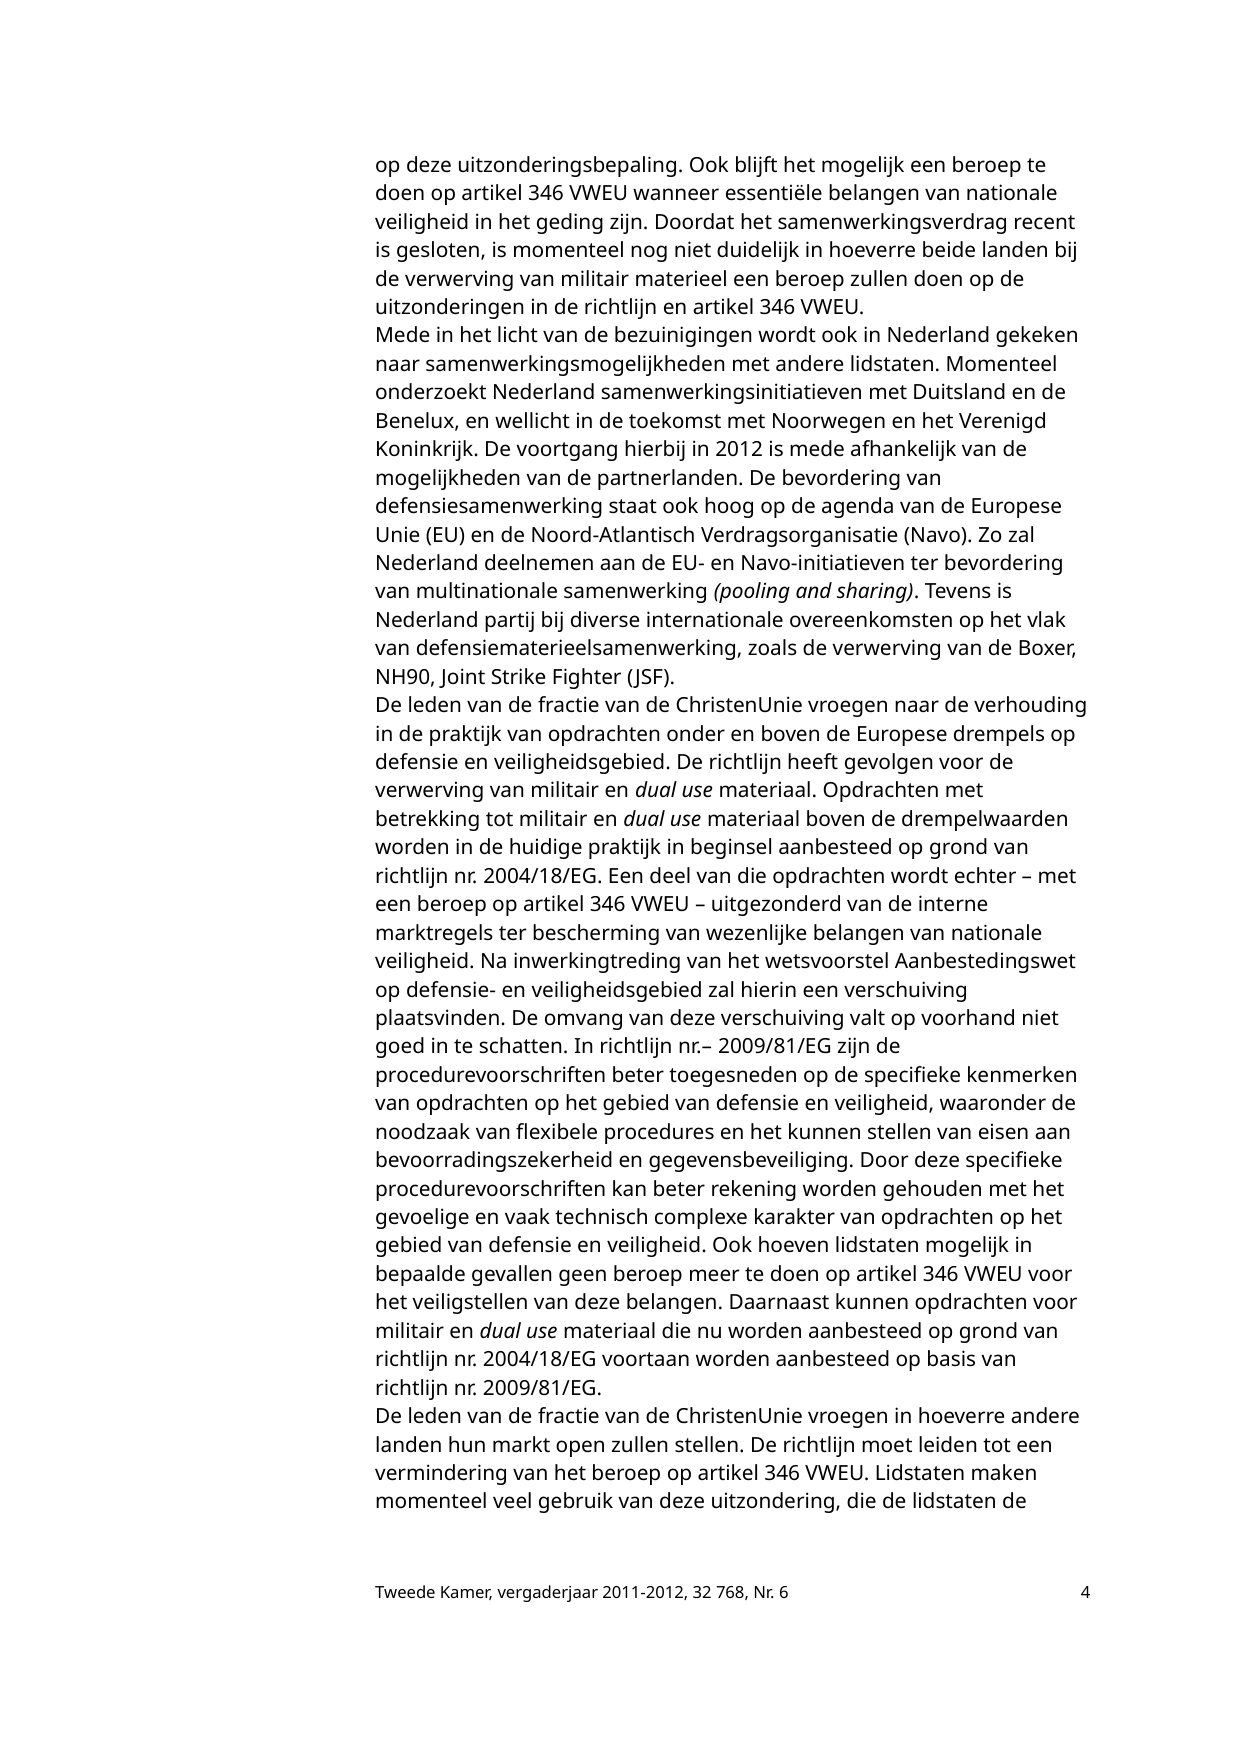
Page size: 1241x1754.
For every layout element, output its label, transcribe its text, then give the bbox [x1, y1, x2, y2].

text De leden van de fractie van de ChristenUnie vroegen in hoeverre andere landen hun markt open zullen stellen. De richtlijn moet leiden tot een vermindering van het beroep op artikel 346 VWEU. Lidstaten maken momenteel veel gebruik van deze uitzondering, die de lidstaten de [375, 1401, 1090, 1515]
text op deze uitzonderingsbepaling. Ook blijft het mogelijk een beroep te doen op artikel 346 VWEU wanneer essentiële belangen van nationale veiligheid in het geding zijn. Doordat het samenwerkingsverdrag recent is gesloten, is momenteel nog niet duidelijk in hoeverre beide landen bij de verwerving van militair materieel een beroep zullen doen op de uitzonderingen in de richtlijn en artikel 346 VWEU. [375, 150, 1090, 321]
text Mede in het licht van de bezuinigingen wordt ook in Nederland gekeken naar samenwerkingsmogelijkheden met andere lidstaten. Momenteel onderzoekt Nederland samenwerkingsinitiatieven met Duitsland en de Benelux, en wellicht in de toekomst met Noorwegen en het Verenigd Koninkrijk. De voortgang hierbij in 2012 is mede afhankelijk van de mogelijkheden van de partnerlanden. De bevordering van defensiesamenwerking staat ook hoog op de agenda van de Europese Unie (EU) en de Noord-Atlantisch Verdragsorganisatie (Navo). Zo zal Nederland deelnemen aan de EU- en Navo-initiatieven ter bevordering van multinationale samenwerking (pooling and sharing). Tevens is Nederland partij bij diverse internationale overeenkomsten op het vlak van defensiematerieelsamenwerking, zoals de verwerving van de Boxer, NH90, Joint Strike Fighter (JSF). [375, 321, 1090, 690]
text De leden van de fractie van de ChristenUnie vroegen naar de verhouding in de praktijk van opdrachten onder en boven de Europese drempels op defensie en veiligheidsgebied. De richtlijn heeft gevolgen voor de verwerving van militair en dual use materiaal. Opdrachten met betrekking tot militair en dual use materiaal boven de drempelwaarden worden in de huidige praktijk in beginsel aanbesteed op grond van richtlijn nr. 2004/18/EG. Een deel van die opdrachten wordt echter – met een beroep op artikel 346 VWEU – uitgezonderd van de interne marktregels ter bescherming van wezenlijke belangen van nationale veiligheid. Na inwerkingtreding van het wetsvoorstel Aanbestedingswet op defensie- en veiligheidsgebied zal hierin een verschuiving plaatsvinden. De omvang van deze verschuiving valt op voorhand niet goed in te schatten. In richtlijn nr.– 2009/81/EG zijn de procedurevoorschriften beter toegesneden op de specifieke kenmerken van opdrachten op het gebied van defensie en veiligheid, waaronder de noodzaak van flexibele procedures en het kunnen stellen van eisen aan bevoorradingszekerheid en gegevensbeveiliging. Door deze specifieke procedurevoorschriften kan beter rekening worden gehouden met het gevoelige en vaak technisch complexe karakter van opdrachten op het gebied van defensie en veiligheid. Ook hoeven lidstaten mogelijk in bepaalde gevallen geen beroep meer te doen op artikel 346 VWEU voor het veiligstellen van deze belangen. Daarnaast kunnen opdrachten voor militair en dual use materiaal die nu worden aanbesteed op grond van richtlijn nr. 2004/18/EG voortaan worden aanbesteed op basis van richtlijn nr. 2009/81/EG. [375, 690, 1090, 1401]
